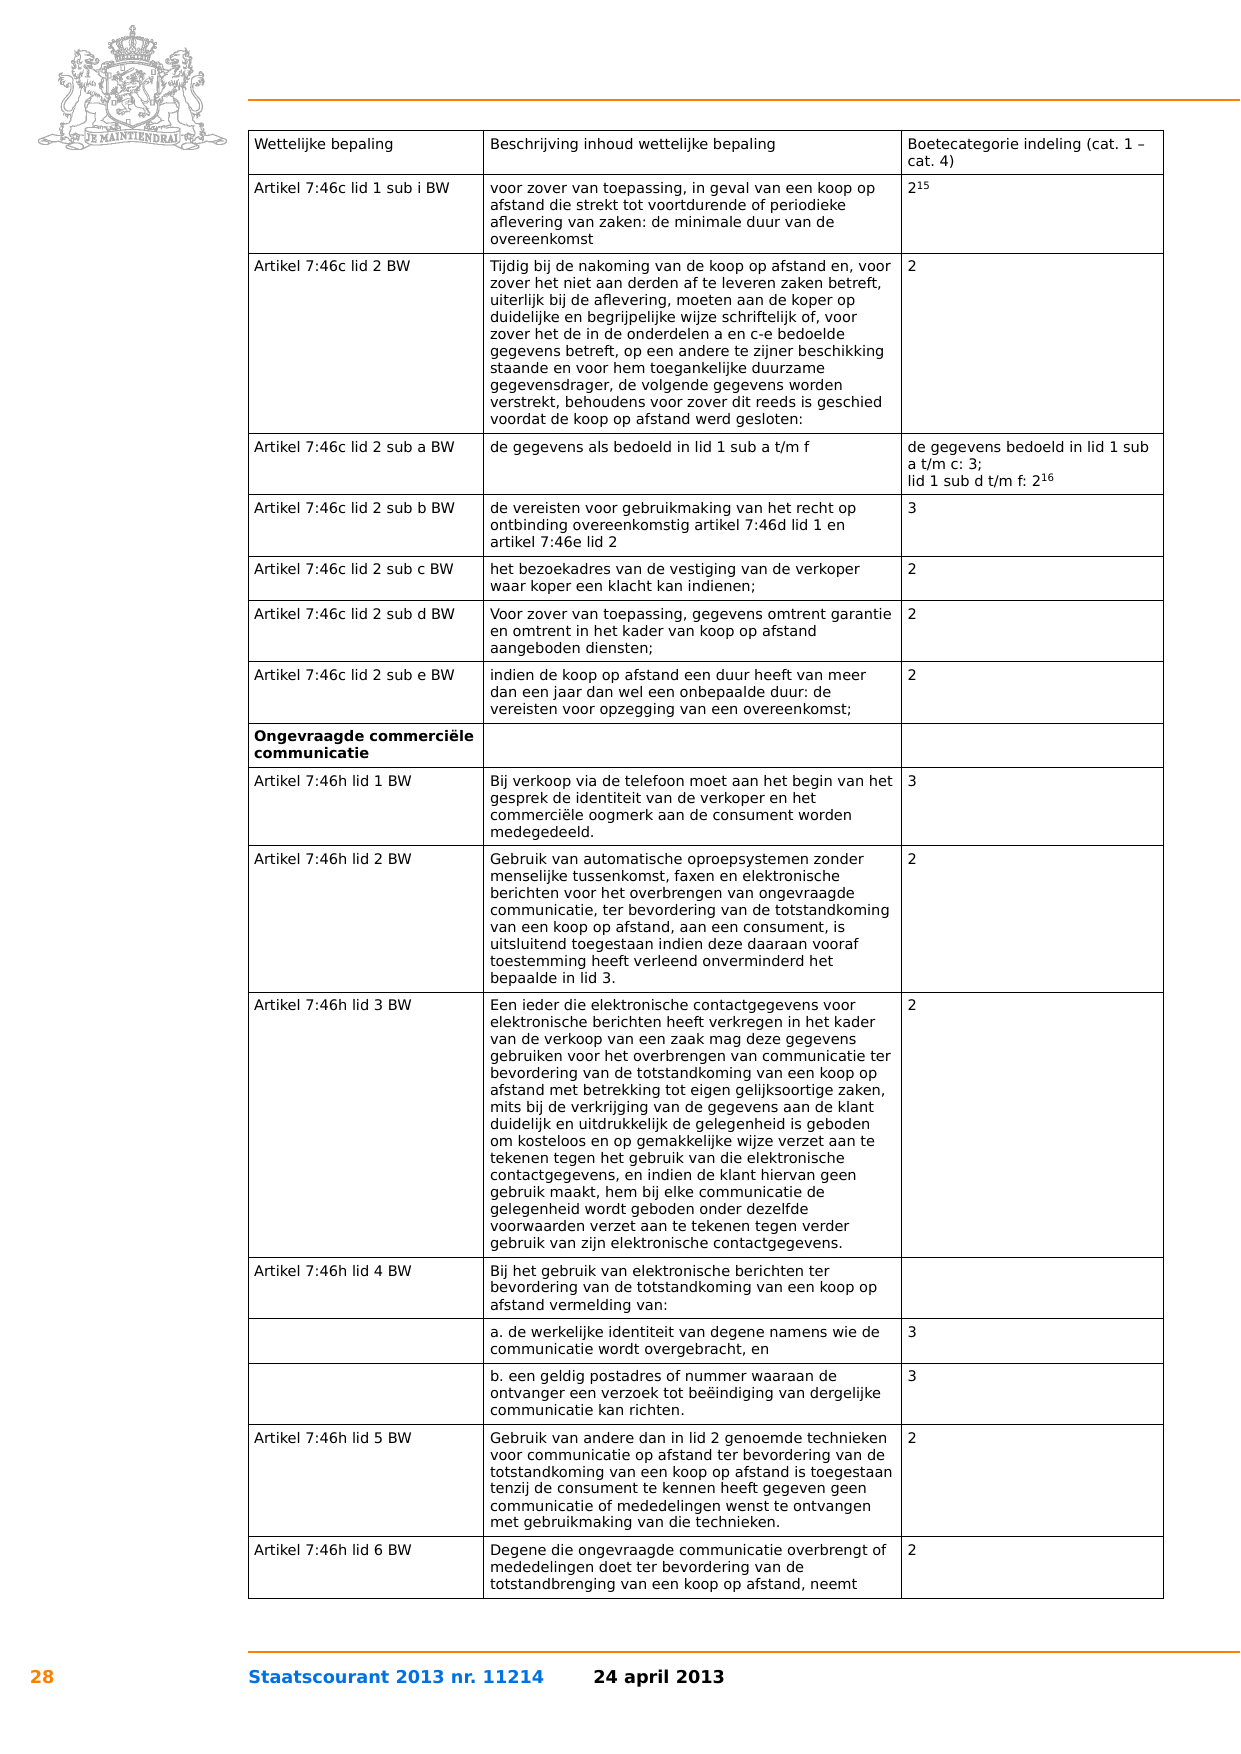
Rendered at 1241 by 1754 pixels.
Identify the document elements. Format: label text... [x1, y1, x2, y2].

table_cell Degene die ongevraagde communicatie overbrengt of mededelingen doet ter bevordering van de totstandbrenging van een koop op afstand, neemt [484, 1537, 901, 1597]
table_cell 2 [902, 557, 1163, 600]
table_cell 2 [902, 254, 1163, 433]
table_cell [484, 724, 901, 767]
table_cell Bij het gebruik van elektronische berichten ter bevordering van de totstandkoming van een koop op afstand vermelding van: [484, 1258, 901, 1318]
table_cell Artikel 7:46c lid 1 sub i BW [249, 175, 483, 253]
table_cell 2 [902, 662, 1163, 723]
table_cell Gebruik van automatische oproepsystemen zonder menselijke tussenkomst, faxen en elektronische berichten voor het overbrengen van ongevraagde communicatie, ter bevordering van de totstandkoming van een koop op afstand, aan een consument, is uitsluitend toegestaan indien deze daaraan vooraf toestemming heeft verleend onverminderd het bepaalde in lid 3. [484, 846, 901, 992]
table_cell [249, 1364, 483, 1424]
table_cell 3 [902, 1364, 1163, 1424]
table_cell [249, 1319, 483, 1362]
table_cell Artikel 7:46c lid 2 BW [249, 254, 483, 433]
table_cell Gebruik van andere dan in lid 2 genoemde technieken voor communicatie op afstand ter bevordering van de totstandkoming van een koop op afstand is toegestaan tenzij de consument te kennen heeft gegeven geen communicatie of mededelingen wenst te ontvangen met gebruikmaking van die technieken. [484, 1425, 901, 1536]
table_cell Artikel 7:46h lid 4 BW [249, 1258, 483, 1318]
table_cell Artikel 7:46h lid 6 BW [249, 1537, 483, 1597]
table_cell 2 [902, 993, 1163, 1257]
table_cell indien de koop op afstand een duur heeft van meer dan een jaar dan wel een onbepaalde duur: de vereisten voor opzegging van een overeenkomst; [484, 662, 901, 723]
table_cell Artikel 7:46h lid 2 BW [249, 846, 483, 992]
table_cell het bezoekadres van de vestiging van de verkoper waar koper een klacht kan indienen; [484, 557, 901, 600]
table_cell Ongevraagde commerciële communicatie [249, 724, 483, 767]
table_cell 2 [902, 601, 1163, 661]
table_cell Artikel 7:46c lid 2 sub b BW [249, 495, 483, 556]
table_cell 3 [902, 1319, 1163, 1362]
table_header Wettelijke bepaling [249, 131, 483, 174]
table_cell Artikel 7:46h lid 5 BW [249, 1425, 483, 1536]
table_cell Een ieder die elektronische contactgegevens voor elektronische berichten heeft verkregen in het kader van de verkoop van een zaak mag deze gegevens gebruiken voor het overbrengen van communicatie ter bevordering van de totstandkoming van een koop op afstand met betrekking tot eigen gelijksoortige zaken, mits bij de verkrijging van de gegevens aan de klant duidelijk en uitdrukkelijk de gelegenheid is geboden om kosteloos en op gemakkelijke wijze verzet aan te tekenen tegen het gebruik van die elektronische contactgegevens, en indien de klant hiervan geen gebruik maakt, hem bij elke communicatie de gelegenheid wordt geboden onder dezelfde voorwaarden verzet aan te tekenen tegen verder gebruik van zijn elektronische contactgegevens. [484, 993, 901, 1257]
table_header Boetecategorie indeling (cat. 1 – cat. 4) [902, 131, 1163, 174]
table_cell 2 [902, 846, 1163, 992]
table_cell 2 [902, 1425, 1163, 1536]
table_cell b. een geldig postadres of nummer waaraan de ontvanger een verzoek tot beëindiging van dergelijke communicatie kan richten. [484, 1364, 901, 1424]
table_cell de vereisten voor gebruikmaking van het recht op ontbinding overeenkomstig artikel 7:46d lid 1 en artikel 7:46e lid 2 [484, 495, 901, 556]
picture [38, 25, 227, 150]
table_cell a. de werkelijke identiteit van degene namens wie de communicatie wordt overgebracht, en [484, 1319, 901, 1362]
table_cell Artikel 7:46c lid 2 sub e BW [249, 662, 483, 723]
table_cell Artikel 7:46c lid 2 sub a BW [249, 434, 483, 494]
table_cell Artikel 7:46h lid 1 BW [249, 768, 483, 845]
table_cell de gegevens als bedoeld in lid 1 sub a t/m f [484, 434, 901, 494]
table_cell de gegevens bedoeld in lid 1 sub a t/m c: 3; lid 1 sub d t/m f: 216 [902, 434, 1163, 494]
table_cell Artikel 7:46h lid 3 BW [249, 993, 483, 1257]
table_cell 3 [902, 495, 1163, 556]
table_cell Tijdig bij de nakoming van de koop op afstand en, voor zover het niet aan derden af te leveren zaken betreft, uiterlijk bij de aflevering, moeten aan de koper op duidelijke en begrijpelijke wijze schriftelijk of, voor zover het de in de onderdelen a en c-e bedoelde gegevens betreft, op een andere te zijner beschikking staande en voor hem toegankelijke duurzame gegevensdrager, de volgende gegevens worden verstrekt, behoudens voor zover dit reeds is geschied voordat de koop op afstand werd gesloten: [484, 254, 901, 433]
table_cell 215 [902, 175, 1163, 253]
table_cell Artikel 7:46c lid 2 sub d BW [249, 601, 483, 661]
table_header Beschrijving inhoud wettelijke bepaling [484, 131, 901, 174]
table_cell Bij verkoop via de telefoon moet aan het begin van het gesprek de identiteit van de verkoper en het commerciële oogmerk aan de consument worden medegedeeld. [484, 768, 901, 845]
table_cell [902, 1258, 1163, 1318]
table_cell Voor zover van toepassing, gegevens omtrent garantie en omtrent in het kader van koop op afstand aangeboden diensten; [484, 601, 901, 661]
table_cell [902, 724, 1163, 767]
table_cell 2 [902, 1537, 1163, 1597]
table_cell voor zover van toepassing, in geval van een koop op afstand die strekt tot voortdurende of periodieke aflevering van zaken: de minimale duur van de overeenkomst [484, 175, 901, 253]
table_cell Artikel 7:46c lid 2 sub c BW [249, 557, 483, 600]
table_cell 3 [902, 768, 1163, 845]
